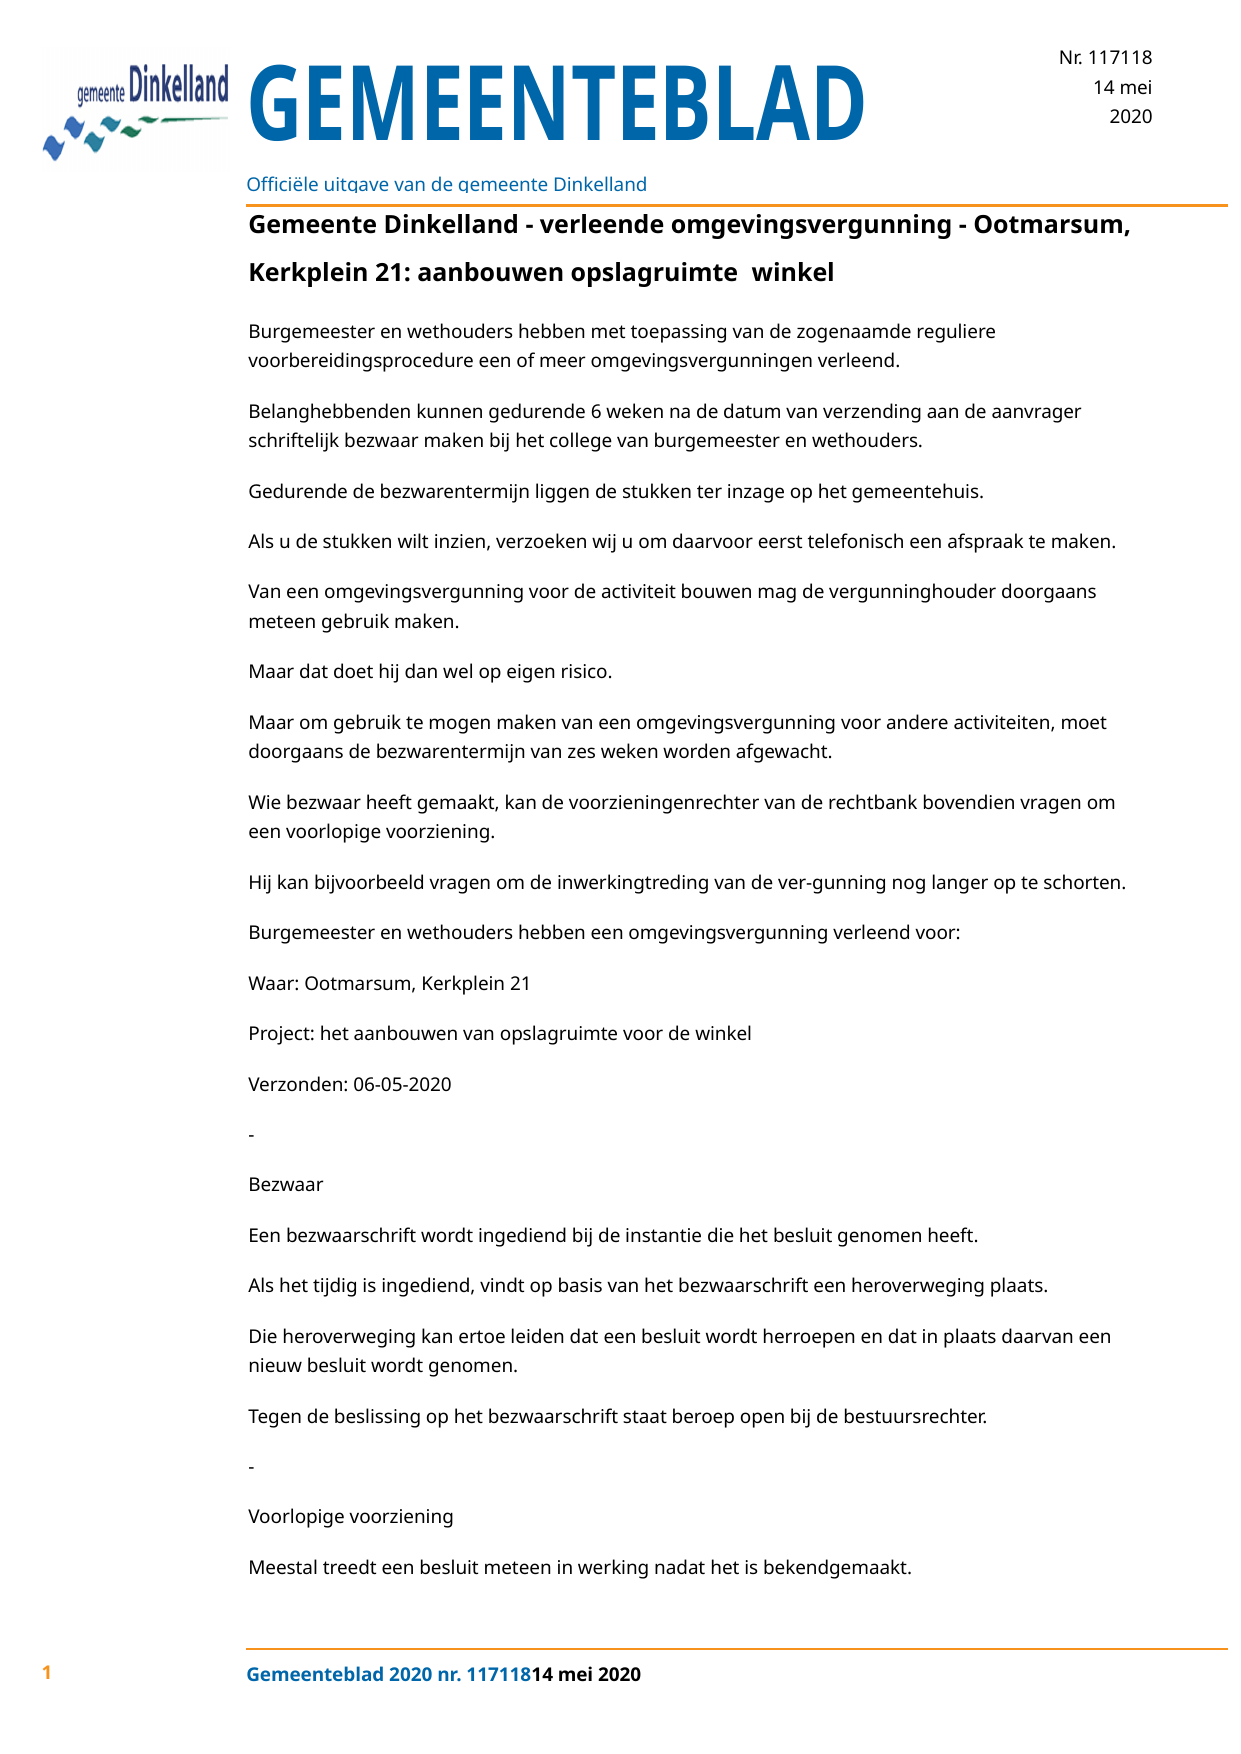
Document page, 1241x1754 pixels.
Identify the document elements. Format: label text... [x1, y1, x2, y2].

text Burgemeester en wethouders hebben een omgevingsvergunning verleend voor: [248, 919, 1152, 945]
text Verzonden: 06-05-2020 [248, 1071, 1152, 1097]
picture [41, 47, 231, 172]
text Die heroverweging kan ertoe leiden dat een besluit wordt herroepen en dat in plaats daarvan een nieuw besluit wordt genomen. [248, 1323, 1152, 1378]
text Wie bezwaar heeft gemaakt, kan de voorzieningenrechter van de rechtbank bovendien vragen om een voorlopige voorziening. [248, 789, 1152, 844]
text Een bezwaarschrift wordt ingediend bij de instantie die het besluit genomen heeft. [248, 1222, 1152, 1248]
text Maar dat doet hij dan wel op eigen risico. [248, 659, 1152, 684]
text Van een omgevingsvergunning voor de activiteit bouwen mag de vergunninghouder doorgaans meteen gebruik maken. [248, 579, 1152, 634]
text Burgemeester en wethouders hebben met toepassing van de zogenaamde reguliere voorbereidingsprocedure een of meer omgevingsvergunningen verleend. [248, 318, 1152, 373]
text Maar om gebruik te mogen maken van een omgevingsvergunning voor andere activiteiten, moet doorgaans de bezwarentermijn van zes weken worden afgewacht. [248, 709, 1152, 764]
text Hij kan bijvoorbeeld vragen om de inwerkingtreding van de ver-gunning nog langer op te schorten. [248, 869, 1152, 895]
text Voorlopige voorziening [248, 1504, 1152, 1529]
text Waar: Ootmarsum, Kerkplein 21 [248, 970, 1152, 996]
text Meestal treedt een besluit meteen in werking nadat het is bekendgemaakt. [248, 1554, 1152, 1580]
text Als u de stukken wilt inzien, verzoeken wij u om daarvoor eerst telefonisch een afspraak te maken. [248, 528, 1152, 554]
text Als het tijdig is ingediend, vindt op basis van het bezwaarschrift een heroverweging plaats. [248, 1272, 1152, 1298]
text Tegen de beslissing op het bezwaarschrift staat beroep open bij de bestuursrechter. [248, 1403, 1152, 1429]
text Project: het aanbouwen van opslagruimte voor de winkel [248, 1020, 1152, 1046]
text Gemeente Dinkelland - verleende omgevingsvergunning - Ootmarsum, Kerkplein 21: aanbouwen opslagruimte winkel [248, 207, 1152, 288]
text Bezwaar [248, 1172, 1152, 1197]
text - [248, 1453, 1152, 1479]
text Belanghebbenden kunnen gedurende 6 weken na de datum van verzending aan de aanvrager schriftelijk bezwaar maken bij het college van burgemeester en wethouders. [248, 398, 1152, 453]
text Gedurende de bezwarentermijn liggen de stukken ter inzage op het gemeentehuis. [248, 478, 1152, 504]
text - [248, 1121, 1152, 1147]
